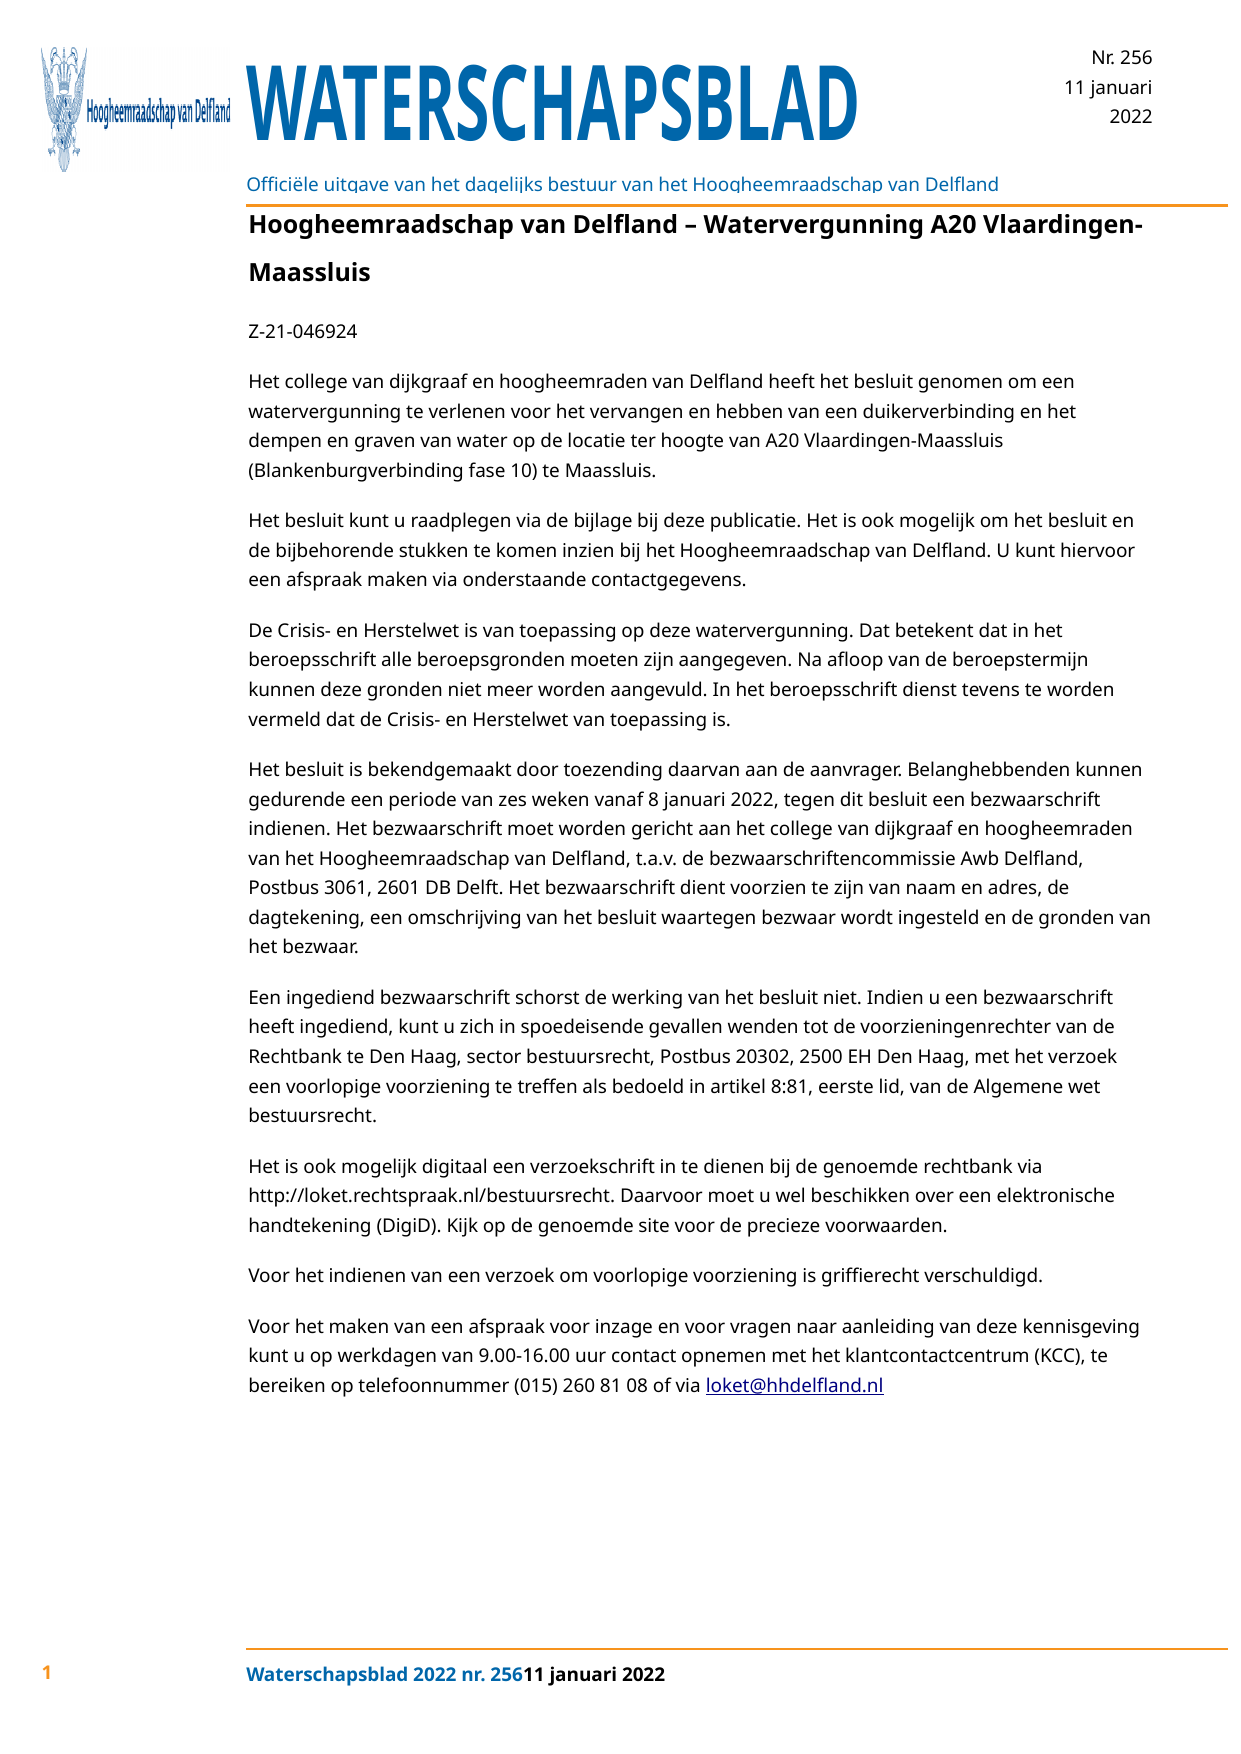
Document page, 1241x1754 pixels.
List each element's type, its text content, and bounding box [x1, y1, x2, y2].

picture [41, 47, 231, 172]
text De Crisis- en Herstelwet is van toepassing op deze watervergunning. Dat betekent dat in het beroepsschrift alle beroepsgronden moeten zijn aangegeven. Na afloop van de beroepstermijn kunnen deze gronden niet meer worden aangevuld. In het beroepsschrift dienst tevens te worden vermeld dat de Crisis- en Herstelwet van toepassing is. [248, 617, 1152, 732]
text Hoogheemraadschap van Delfland – Watervergunning A20 Vlaardingen-Maassluis [248, 207, 1152, 288]
text Een ingediend bezwaarschrift schorst de werking van het besluit niet. Indien u een bezwaarschrift heeft ingediend, kunt u zich in spoedeisende gevallen wenden tot de voorzieningenrechter van de Rechtbank te Den Haag, sector bestuursrecht, Postbus 20302, 2500 EH Den Haag, met het verzoek een voorlopige voorziening te treffen als bedoeld in artikel 8:81, eerste lid, van de Algemene wet bestuursrecht. [248, 984, 1152, 1128]
text Het is ook mogelijk digitaal een verzoekschrift in te dienen bij de genoemde rechtbank via http://loket.rechtspraak.nl/bestuursrecht. Daarvoor moet u wel beschikken over een elektronische handtekening (DigiD). Kijk op de genoemde site voor de precieze voorwaarden. [248, 1153, 1152, 1238]
text Voor het indienen van een verzoek om voorlopige voorziening is griffierecht verschuldigd. [248, 1262, 1152, 1288]
text Het college van dijkgraaf en hoogheemraden van Delfland heeft het besluit genomen om een watervergunning te verlenen voor het vervangen en hebben van een duikerverbinding en het dempen en graven van water op de locatie ter hoogte van A20 Vlaardingen-Maassluis (Blankenburgverbinding fase 10) te Maassluis. [248, 368, 1152, 483]
text Voor het maken van een afspraak voor inzage en voor vragen naar aanleiding van deze kennisgeving kunt u op werkdagen van 9.00-16.00 uur contact opnemen met het klantcontactcentrum (KCC), te bereiken op telefoonnummer (015) 260 81 08 of via loket@hhdelfland.nl [248, 1313, 1152, 1398]
text Het besluit is bekendgemaakt door toezending daarvan aan de aanvrager. Belanghebbenden kunnen gedurende een periode van zes weken vanaf 8 januari 2022, tegen dit besluit een bezwaarschrift indienen. Het bezwaarschrift moet worden gericht aan het college van dijkgraaf en hoogheemraden van het Hoogheemraadschap van Delfland, t.a.v. de bezwaarschriftencommissie Awb Delfland, Postbus 3061, 2601 DB Delft. Het bezwaarschrift dient voorzien te zijn van naam en adres, de dagtekening, een omschrijving van het besluit waartegen bezwaar wordt ingesteld en de gronden van het bezwaar. [248, 756, 1152, 959]
text Het besluit kunt u raadplegen via de bijlage bij deze publicatie. Het is ook mogelijk om het besluit en de bijbehorende stukken te komen inzien bij het Hoogheemraadschap van Delfland. U kunt hiervoor een afspraak maken via onderstaande contactgegevens. [248, 507, 1152, 592]
text Z-21-046924 [248, 318, 1152, 344]
